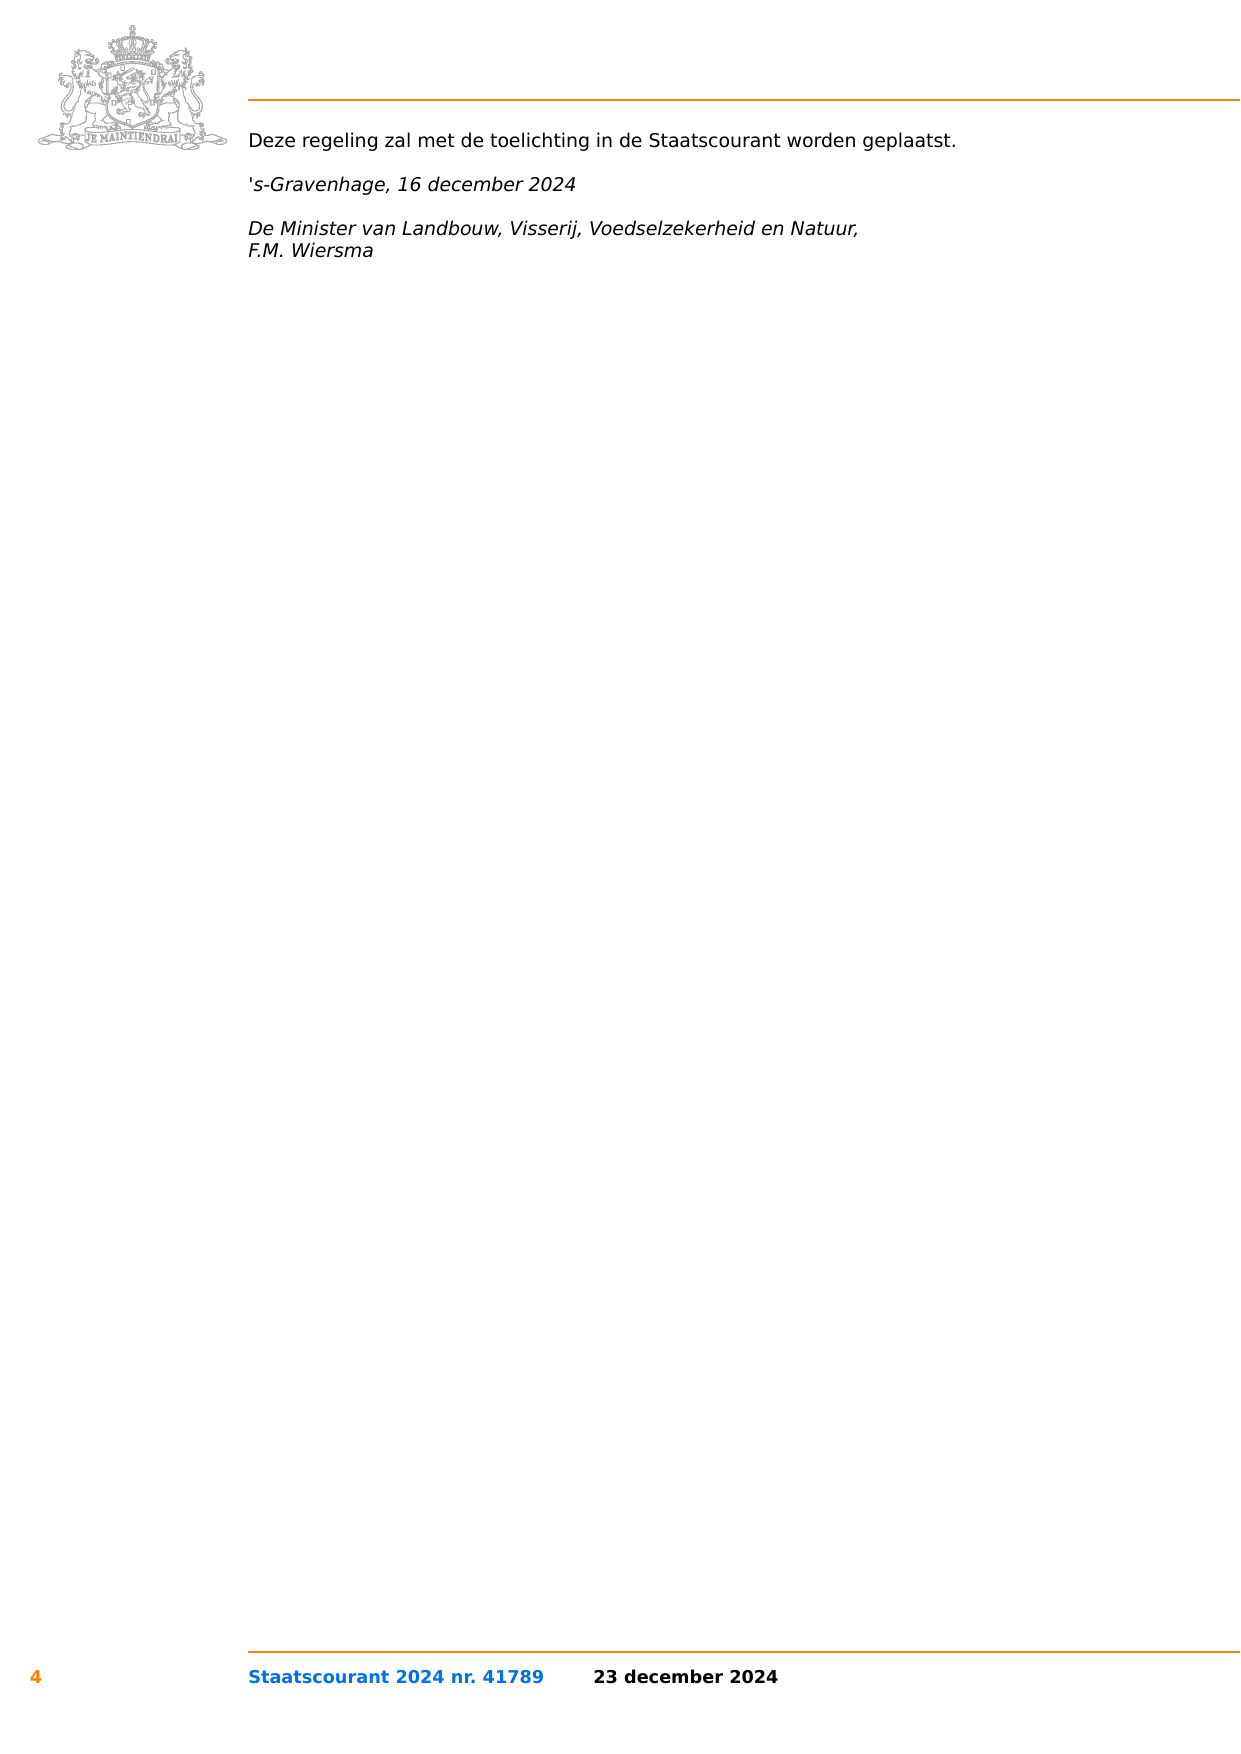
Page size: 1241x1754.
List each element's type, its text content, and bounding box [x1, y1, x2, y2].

picture [38, 25, 227, 150]
text 's-Gravenhage, 16 december 2024 [248, 174, 1163, 196]
text Deze regeling zal met de toelichting in de Staatscourant worden geplaatst. [248, 130, 1163, 152]
text De Minister van Landbouw, Visserij, Voedselzekerheid en Natuur, F.M. Wiersma [248, 218, 1163, 262]
